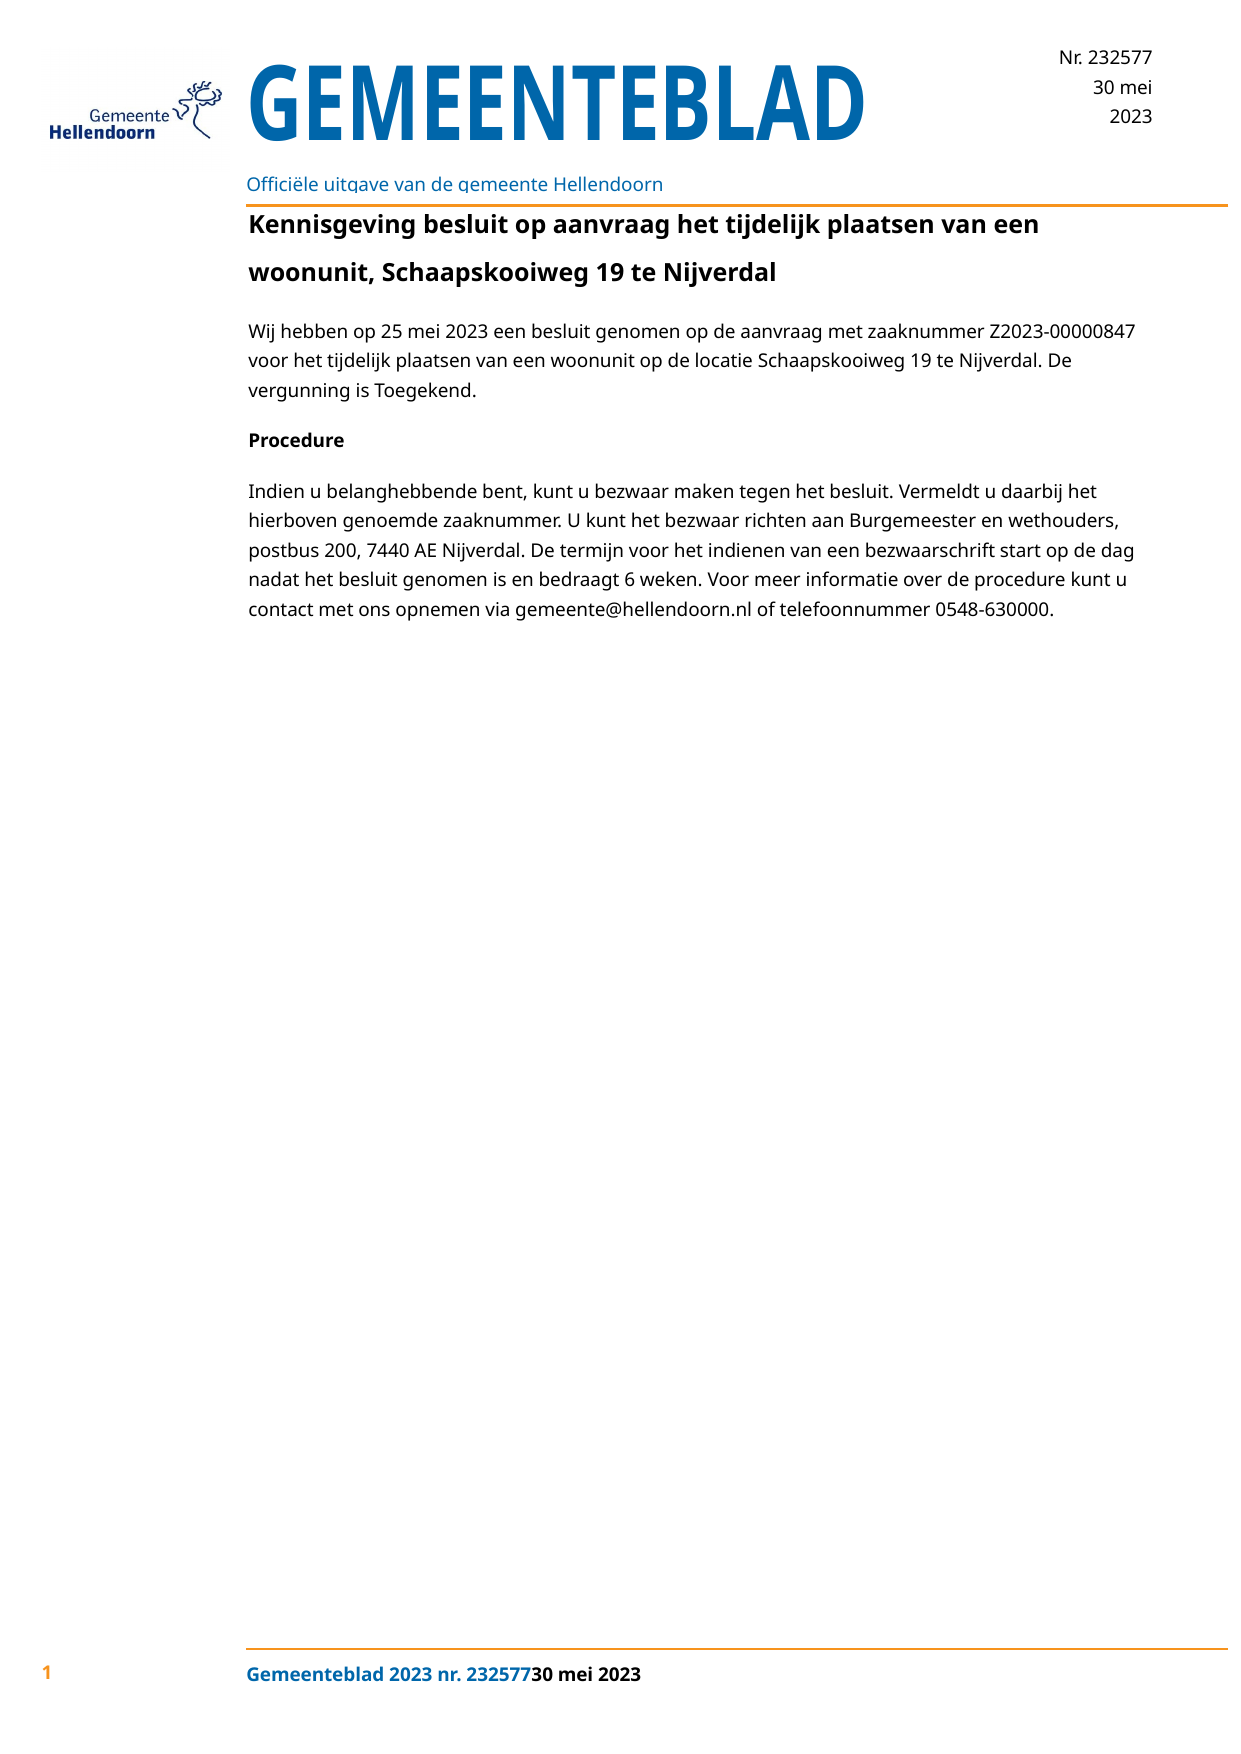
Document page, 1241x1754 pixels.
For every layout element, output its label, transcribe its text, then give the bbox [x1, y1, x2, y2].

picture [41, 47, 231, 172]
text Procedure [248, 427, 1152, 453]
text Indien u belanghebbende bent, kunt u bezwaar maken tegen het besluit. Vermeldt u daarbij het hierboven genoemde zaaknummer. U kunt het bezwaar richten aan Burgemeester en wethouders, postbus 200, 7440 AE Nijverdal. De termijn voor het indienen van een bezwaarschrift start op de dag nadat het besluit genomen is en bedraagt 6 weken. Voor meer informatie over de procedure kunt u contact met ons opnemen via gemeente@hellendoorn.nl of telefoonnummer 0548-630000. [248, 478, 1152, 622]
text Kennisgeving besluit op aanvraag het tijdelijk plaatsen van een woonunit, Schaapskooiweg 19 te Nijverdal [248, 207, 1152, 288]
text Wij hebben op 25 mei 2023 een besluit genomen op de aanvraag met zaaknummer Z2023-00000847 voor het tijdelijk plaatsen van een woonunit op de locatie Schaapskooiweg 19 te Nijverdal. De vergunning is Toegekend. [248, 318, 1152, 403]
